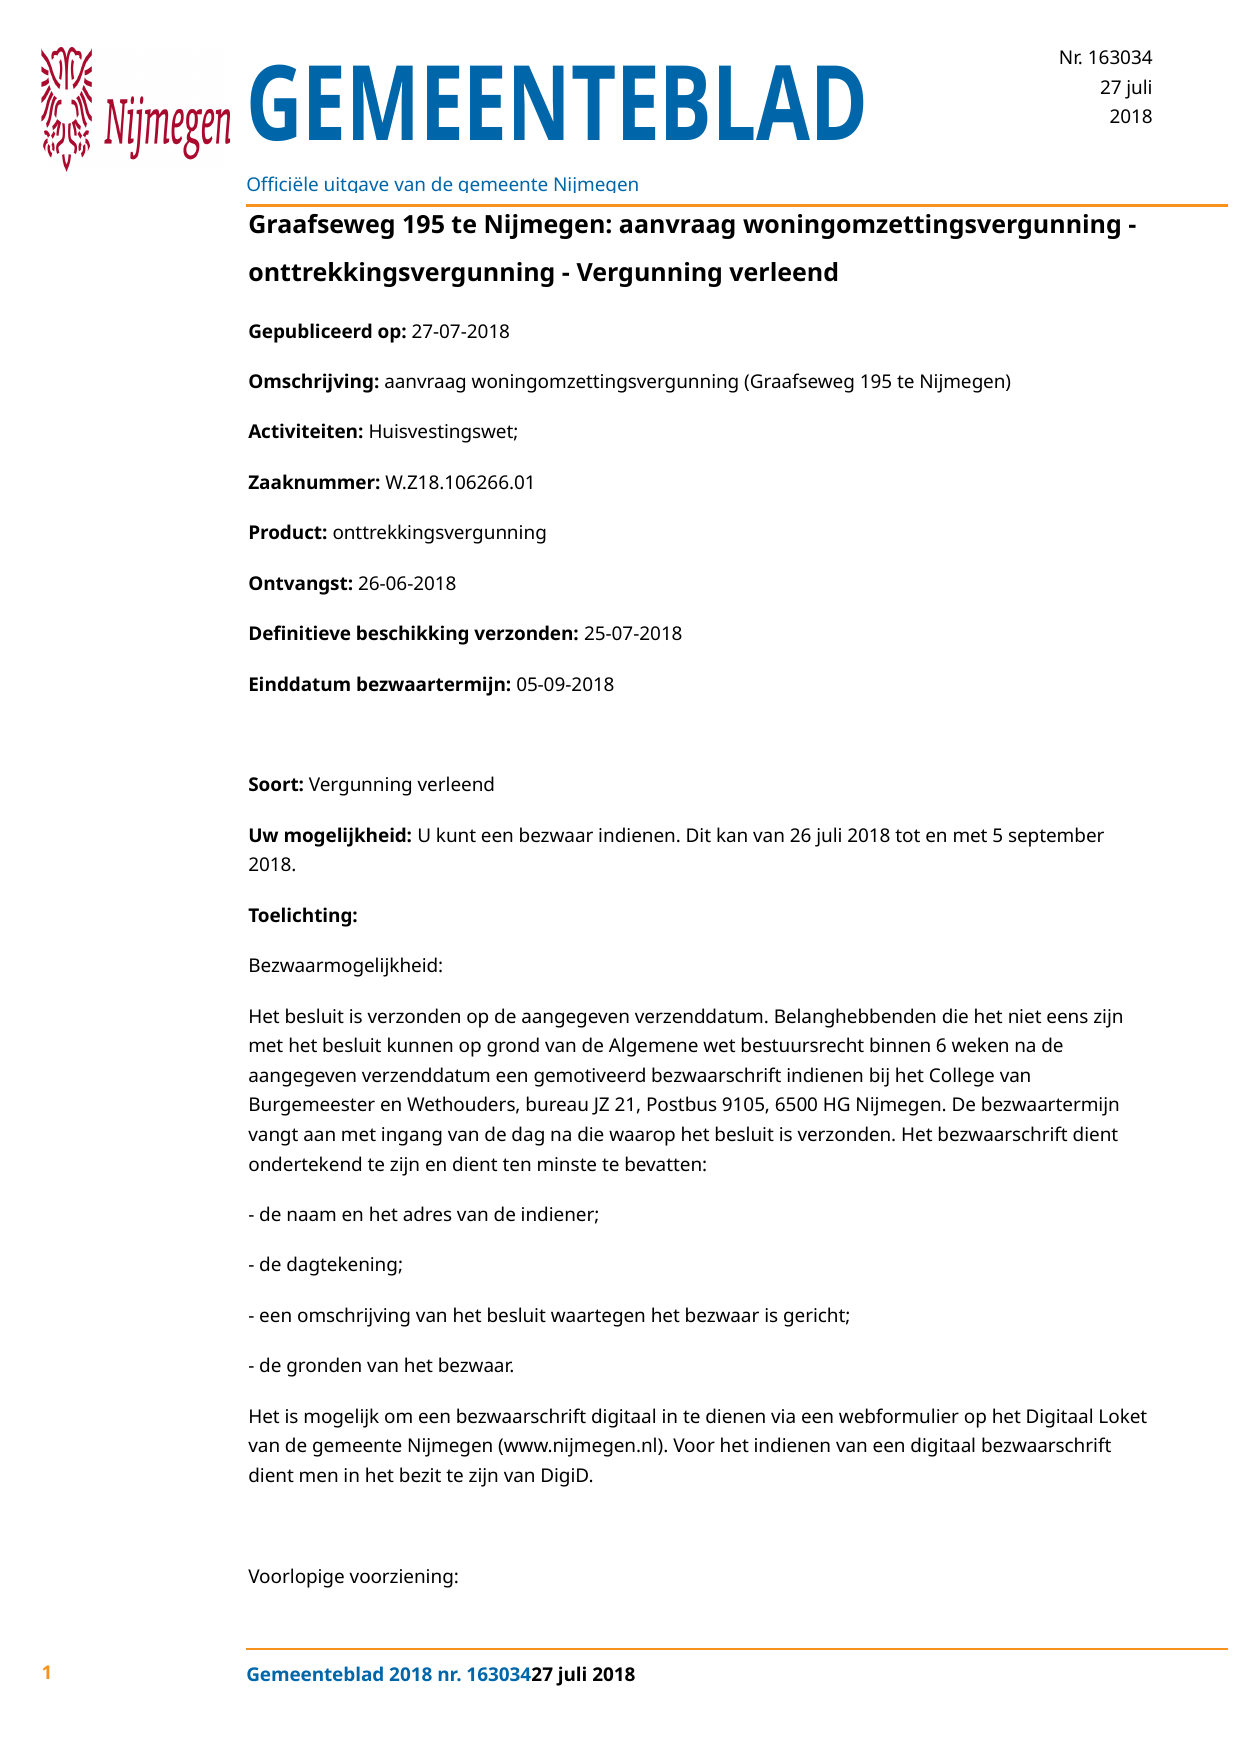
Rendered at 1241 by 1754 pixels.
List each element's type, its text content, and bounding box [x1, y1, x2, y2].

text Het besluit is verzonden op de aangegeven verzenddatum. Belanghebbenden die het niet eens zijn met het besluit kunnen op grond van de Algemene wet bestuursrecht binnen 6 weken na de aangegeven verzenddatum een gemotiveerd bezwaarschrift indienen bij het College van Burgemeester en Wethouders, bureau JZ 21, Postbus 9105, 6500 HG Nijmegen. De bezwaartermijn vangt aan met ingang van de dag na die waarop het besluit is verzonden. Het bezwaarschrift dient ondertekend te zijn en dient ten minste te bevatten: [248, 1003, 1152, 1177]
text - de naam en het adres van de indiener; [248, 1201, 1152, 1227]
text Soort: Vergunning verleend [248, 772, 1152, 797]
text Ontvangst: 26-06-2018 [248, 570, 1152, 596]
text - de dagtekening; [248, 1252, 1152, 1277]
text Zaaknummer: W.Z18.106266.01 [248, 469, 1152, 495]
text Het is mogelijk om een bezwaarschrift digitaal in te dienen via een webformulier op het Digitaal Loket van de gemeente Nijmegen (www.nijmegen.nl). Voor het indienen van een digitaal bezwaarschrift dient men in het bezit te zijn van DigiD. [248, 1403, 1152, 1488]
text Einddatum bezwaartermijn: 05-09-2018 [248, 671, 1152, 697]
text Activiteiten: Huisvestingswet; [248, 419, 1152, 444]
text Definitieve beschikking verzonden: 25-07-2018 [248, 620, 1152, 646]
text Uw mogelijkheid: U kunt een bezwaar indienen. Dit kan van 26 juli 2018 tot en met 5 september 2018. [248, 822, 1152, 877]
text - een omschrijving van het besluit waartegen het bezwaar is gericht; [248, 1302, 1152, 1328]
text Bezwaarmogelijkheid: [248, 952, 1152, 978]
text Omschrijving: aanvraag woningomzettingsvergunning (Graafseweg 195 te Nijmegen) [248, 368, 1152, 394]
text Graafseweg 195 te Nijmegen: aanvraag woningomzettingsvergunning - onttrekkingsvergunning - Vergunning verleend [248, 207, 1152, 288]
text Gepubliceerd op: 27-07-2018 [248, 318, 1152, 344]
picture [41, 47, 231, 172]
text - de gronden van het bezwaar. [248, 1352, 1152, 1378]
text Product: onttrekkingsvergunning [248, 519, 1152, 545]
text Voorlopige voorziening: [248, 1563, 1152, 1589]
text Toelichting: [248, 902, 1152, 928]
